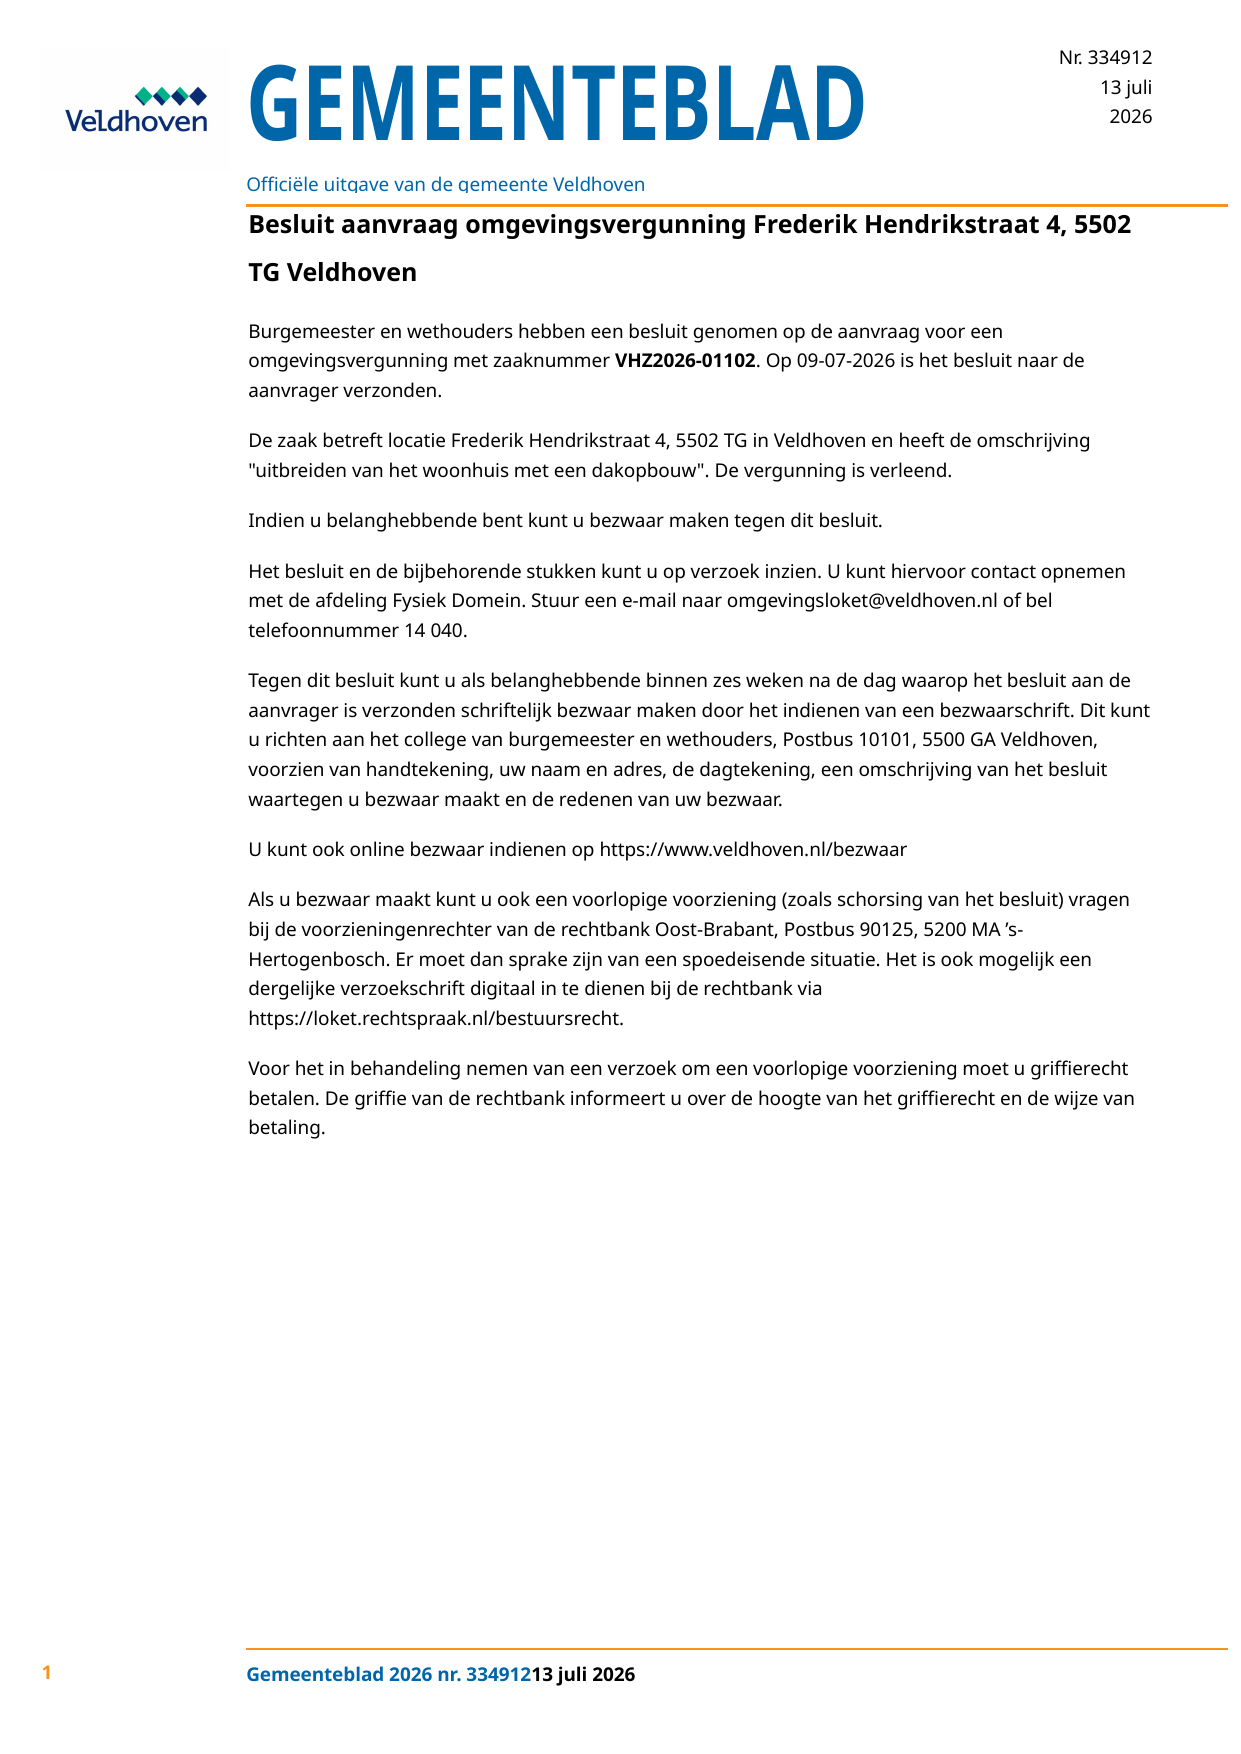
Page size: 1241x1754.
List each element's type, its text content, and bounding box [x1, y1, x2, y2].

text Indien u belanghebbende bent kunt u bezwaar maken tegen dit besluit. [248, 507, 1152, 533]
text Burgemeester en wethouders hebben een besluit genomen op de aanvraag voor een omgevingsvergunning met zaaknummer VHZ2026-01102. Op 09-07-2026 is het besluit naar de aanvrager verzonden. [248, 318, 1152, 403]
text De zaak betreft locatie Frederik Hendrikstraat 4, 5502 TG in Veldhoven en heeft de omschrijving "uitbreiden van het woonhuis met een dakopbouw". De vergunning is verleend. [248, 427, 1152, 483]
picture [41, 47, 231, 172]
text Als u bezwaar maakt kunt u ook een voorlopige voorziening (zoals schorsing van het besluit) vragen bij de voorzieningenrechter van de rechtbank Oost-Brabant, Postbus 90125, 5200 MA ’s-Hertogenbosch. Er moet dan sprake zijn van een spoedeisende situatie. Het is ook mogelijk een dergelijke verzoekschrift digitaal in te dienen bij de rechtbank via https://loket.rechtspraak.nl/bestuursrecht. [248, 887, 1152, 1031]
text Besluit aanvraag omgevingsvergunning Frederik Hendrikstraat 4, 5502 TG Veldhoven [248, 207, 1152, 288]
text U kunt ook online bezwaar indienen op https://www.veldhoven.nl/bezwaar [248, 836, 1152, 862]
text Het besluit en de bijbehorende stukken kunt u op verzoek inzien. U kunt hiervoor contact opnemen met de afdeling Fysiek Domein. Stuur een e-mail naar omgevingsloket@veldhoven.nl of bel telefoonnummer 14 040. [248, 558, 1152, 643]
text Voor het in behandeling nemen van een verzoek om een voorlopige voorziening moet u griffierecht betalen. De griffie van de rechtbank informeert u over de hoogte van het griffierecht en de wijze van betaling. [248, 1055, 1152, 1140]
text Tegen dit besluit kunt u als belanghebbende binnen zes weken na de dag waarop het besluit aan de aanvrager is verzonden schriftelijk bezwaar maken door het indienen van een bezwaarschrift. Dit kunt u richten aan het college van burgemeester en wethouders, Postbus 10101, 5500 GA Veldhoven, voorzien van handtekening, uw naam en adres, de dagtekening, een omschrijving van het besluit waartegen u bezwaar maakt en de redenen van uw bezwaar. [248, 667, 1152, 812]
